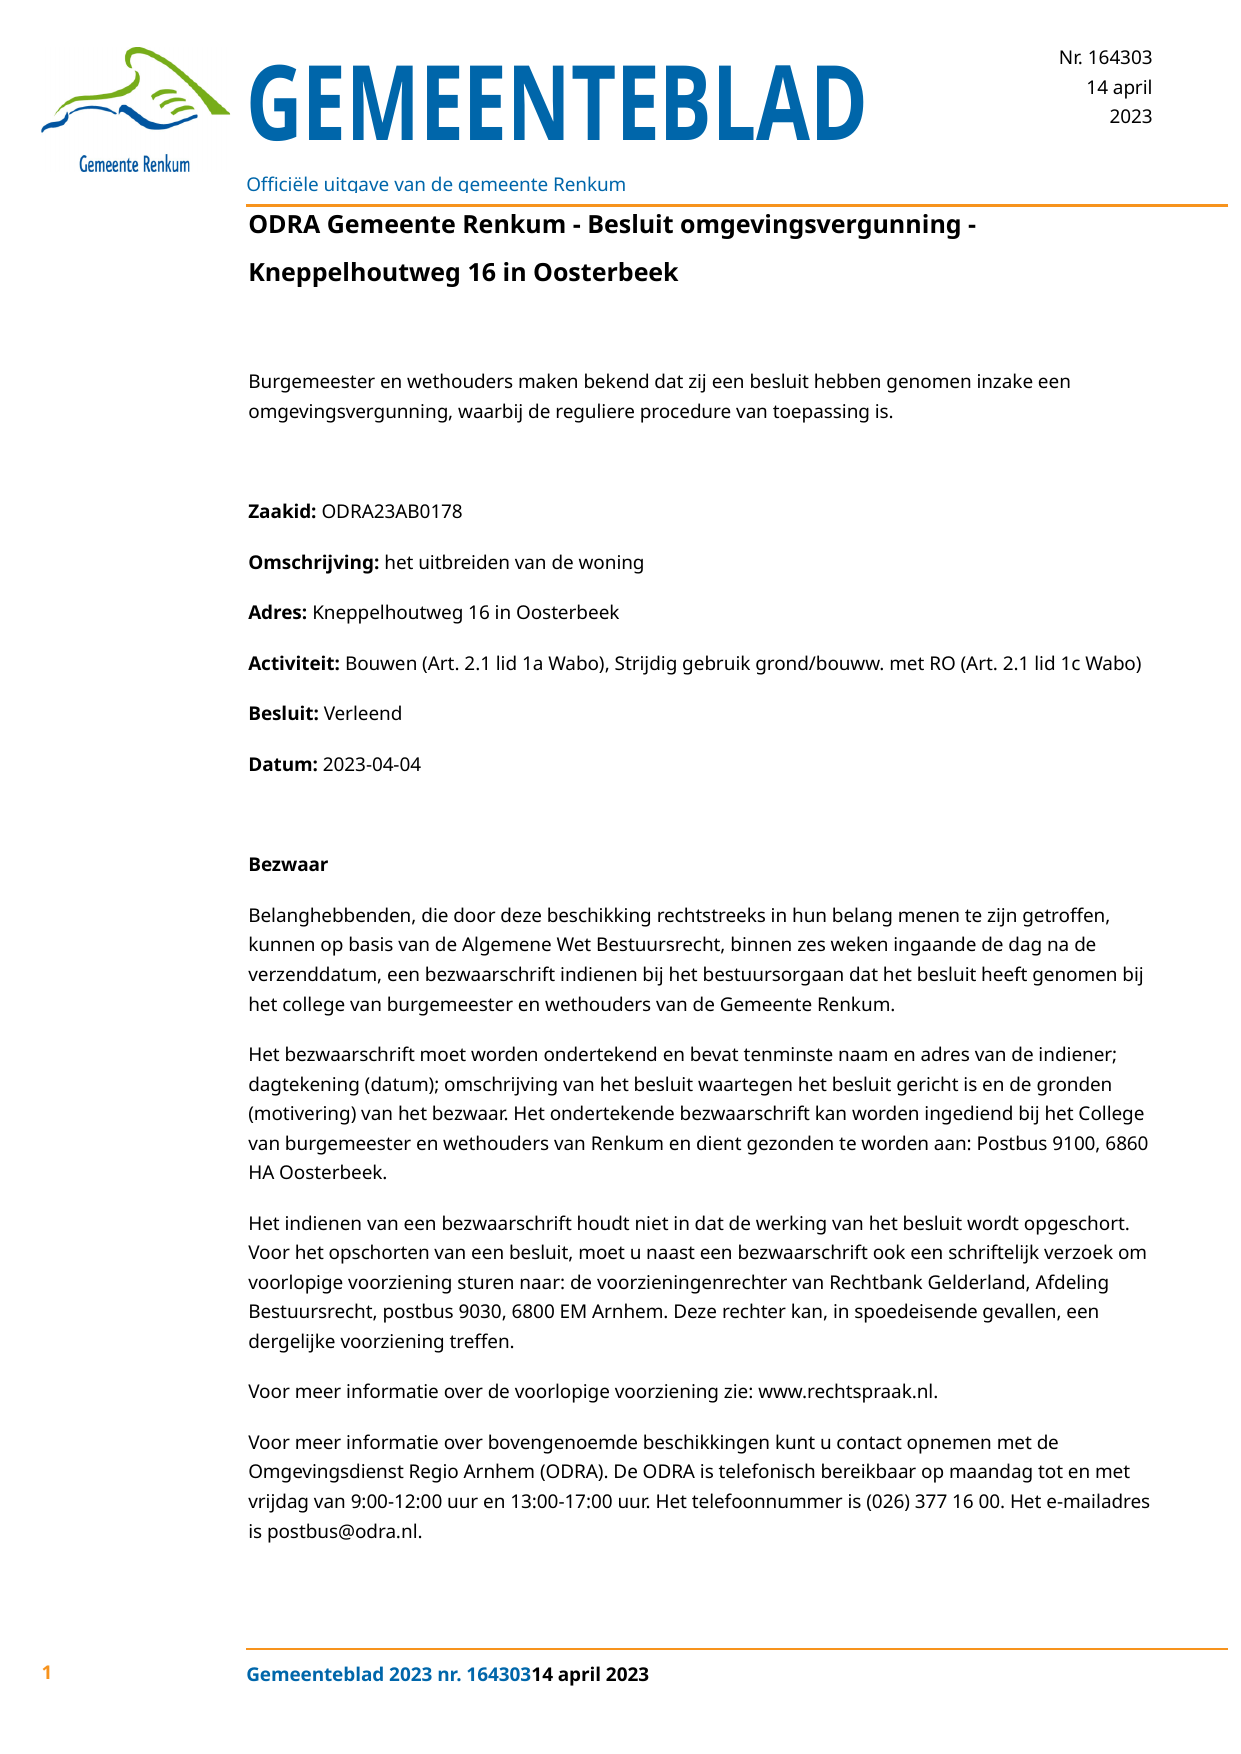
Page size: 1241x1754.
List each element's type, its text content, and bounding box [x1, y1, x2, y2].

text Omschrijving: het uitbreiden van de woning [248, 549, 1152, 575]
text Activiteit: Bouwen (Art. 2.1 lid 1a Wabo), Strijdig gebruik grond/bouww. met RO (Art. 2.1 lid 1c Wabo) [248, 650, 1152, 676]
text Belanghebbenden, die door deze beschikking rechtstreeks in hun belang menen te zijn getroffen, kunnen op basis van de Algemene Wet Bestuursrecht, binnen zes weken ingaande de dag na de verzenddatum, een bezwaarschrift indienen bij het bestuursorgaan dat het besluit heeft genomen bij het college van burgemeester en wethouders van de Gemeente Renkum. [248, 902, 1152, 1017]
text Adres: Kneppelhoutweg 16 in Oosterbeek [248, 599, 1152, 625]
text Voor meer informatie over bovengenoemde beschikkingen kunt u contact opnemen met de Omgevingsdienst Regio Arnhem (ODRA). De ODRA is telefonisch bereikbaar op maandag tot en met vrijdag van 9:00-12:00 uur en 13:00-17:00 uur. Het telefoonnummer is (026) 377 16 00. Het e-mailadres is postbus@odra.nl. [248, 1429, 1152, 1544]
text Het indienen van een bezwaarschrift houdt niet in dat de werking van het besluit wordt opgeschort. Voor het opschorten van een besluit, moet u naast een bezwaarschrift ook een schriftelijk verzoek om voorlopige voorziening sturen naar: de voorzieningenrechter van Rechtbank Gelderland, Afdeling Bestuursrecht, postbus 9030, 6800 EM Arnhem. Deze rechter kan, in spoedeisende gevallen, een dergelijke voorziening treffen. [248, 1210, 1152, 1354]
text Besluit: Verleend [248, 700, 1152, 726]
text Bezwaar [248, 852, 1152, 877]
text Voor meer informatie over de voorlopige voorziening zie: www.rechtspraak.nl. [248, 1379, 1152, 1404]
text Datum: 2023-04-04 [248, 751, 1152, 777]
picture [41, 47, 231, 172]
text Het bezwaarschrift moet worden ondertekend en bevat tenminste naam en adres van de indiener; dagtekening (datum); omschrijving van het besluit waartegen het besluit gericht is en de gronden (motivering) van het bezwaar. Het ondertekende bezwaarschrift kan worden ingediend bij het College van burgemeester en wethouders van Renkum en dient gezonden te worden aan: Postbus 9100, 6860 HA Oosterbeek. [248, 1041, 1152, 1185]
text Zaakid: ODRA23AB0178 [248, 499, 1152, 524]
text Burgemeester en wethouders maken bekend dat zij een besluit hebben genomen inzake een omgevingsvergunning, waarbij de reguliere procedure van toepassing is. [248, 368, 1152, 424]
text ODRA Gemeente Renkum - Besluit omgevingsvergunning - Kneppelhoutweg 16 in Oosterbeek [248, 207, 1152, 288]
